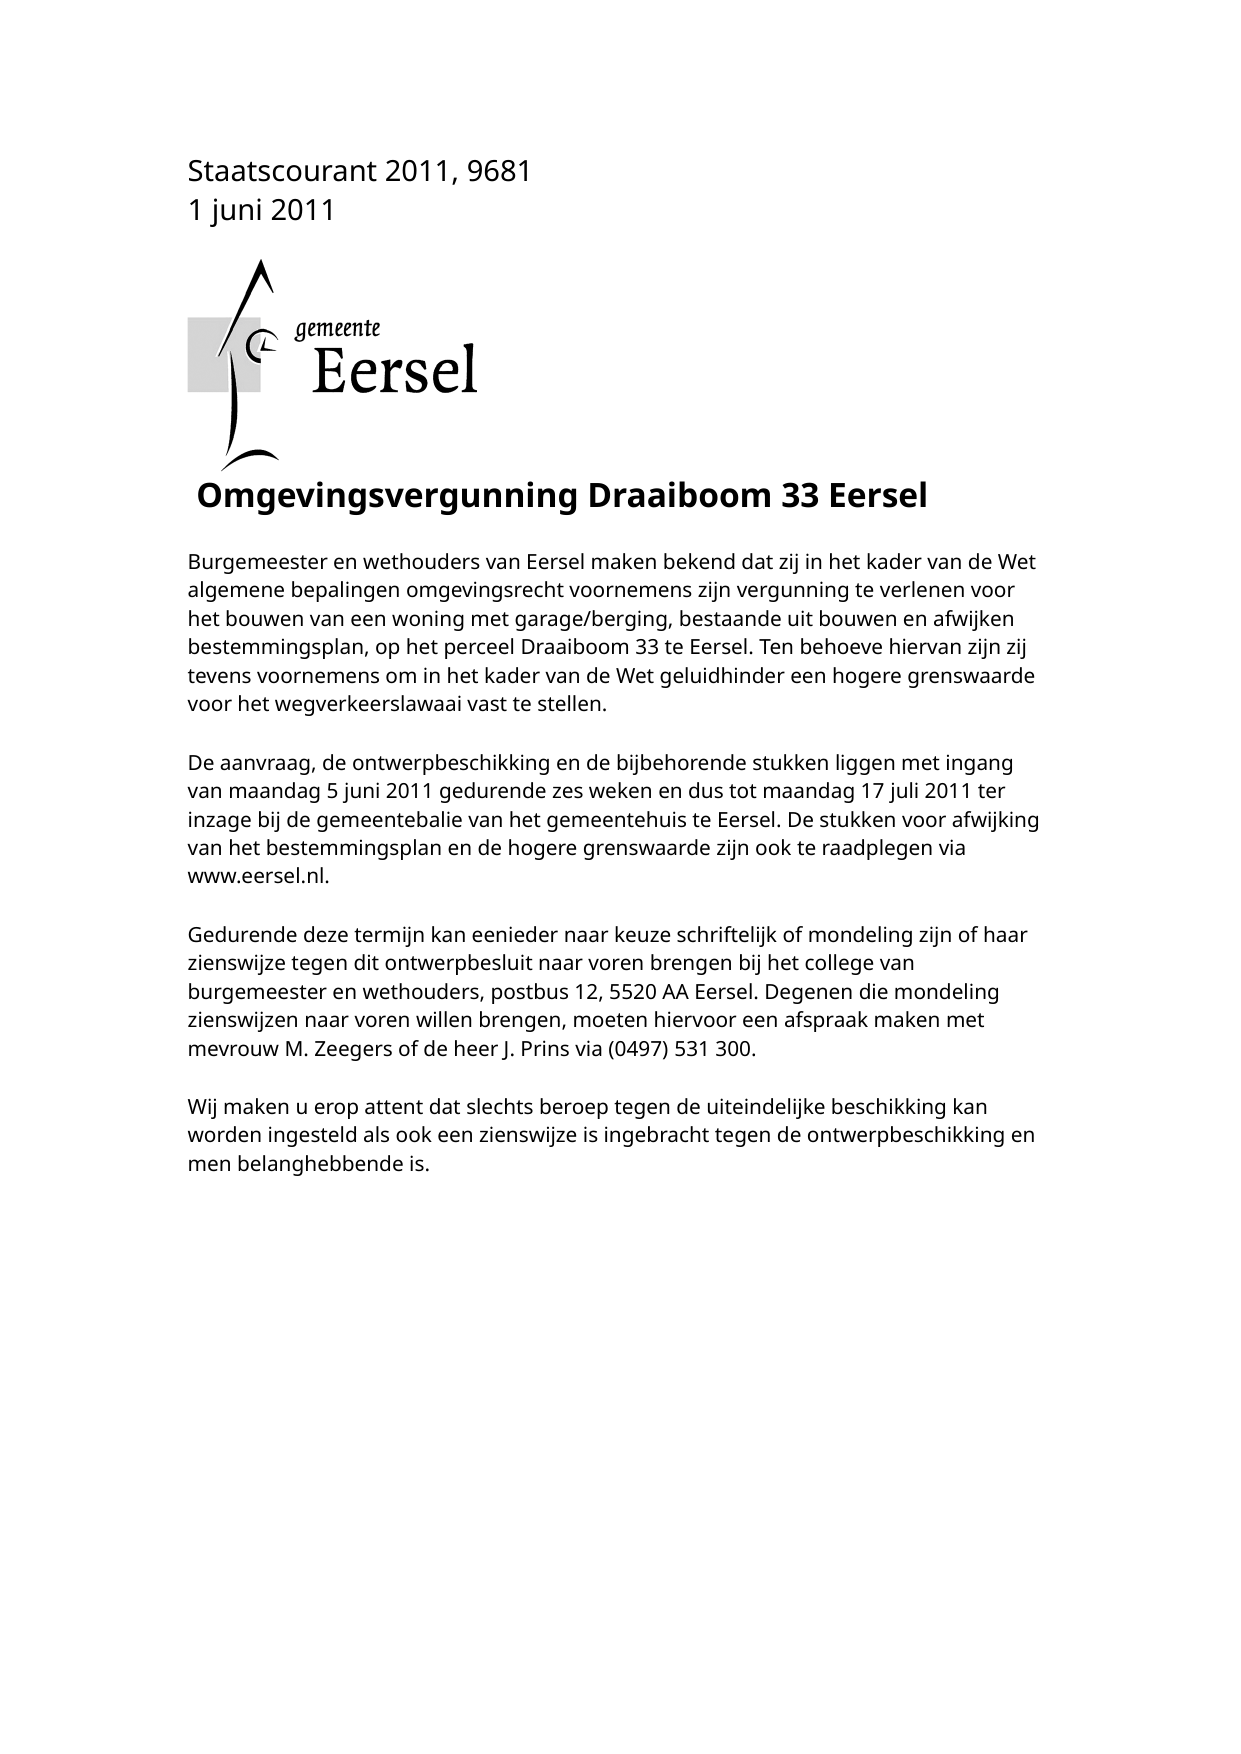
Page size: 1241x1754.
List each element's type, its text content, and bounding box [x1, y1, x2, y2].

picture [187, 258, 477, 472]
text Staatscourant 2011, 9681 [187, 150, 1053, 190]
text 1 juni 2011 [187, 190, 1053, 229]
text Gedurende deze termijn kan eenieder naar keuze schriftelijk of mondeling zijn of haar zienswijze tegen dit ontwerpbesluit naar voren brengen bij het college van burgemeester en wethouders, postbus 12, 5520 AA Eersel. Degenen die mondeling zienswijzen naar voren willen brengen, moeten hiervoor een afspraak maken met mevrouw M. Zeegers of de heer J. Prins via (0497) 531 300. [187, 920, 1053, 1062]
text Burgemeester en wethouders van Eersel maken bekend dat zij in het kader van de Wet algemene bepalingen omgevingsrecht voornemens zijn vergunning te verlenen voor het bouwen van een woning met garage/berging, bestaande uit bouwen en afwijken bestemmingsplan, op het perceel Draaiboom 33 te Eersel. Ten behoeve hiervan zijn zij tevens voornemens om in het kader van de Wet geluidhinder een hogere grenswaarde voor het wegverkeerslawaai vast te stellen. [187, 547, 1053, 718]
text De aanvraag, de ontwerpbeschikking en de bijbehorende stukken liggen met ingang van maandag 5 juni 2011 gedurende zes weken en dus tot maandag 17 juli 2011 ter inzage bij de gemeentebalie van het gemeentehuis te Eersel. De stukken voor afwijking van het bestemmingsplan en de hogere grenswaarde zijn ook te raadplegen via www.eersel.nl. [187, 748, 1053, 890]
subtitle Omgevingsvergunning Draaiboom 33 Eersel [187, 271, 1053, 517]
text Wij maken u erop attent dat slechts beroep tegen de uiteindelijke beschikking kan worden ingesteld als ook een zienswijze is ingebracht tegen de ontwerpbeschikking en men belanghebbende is. [187, 1092, 1053, 1177]
